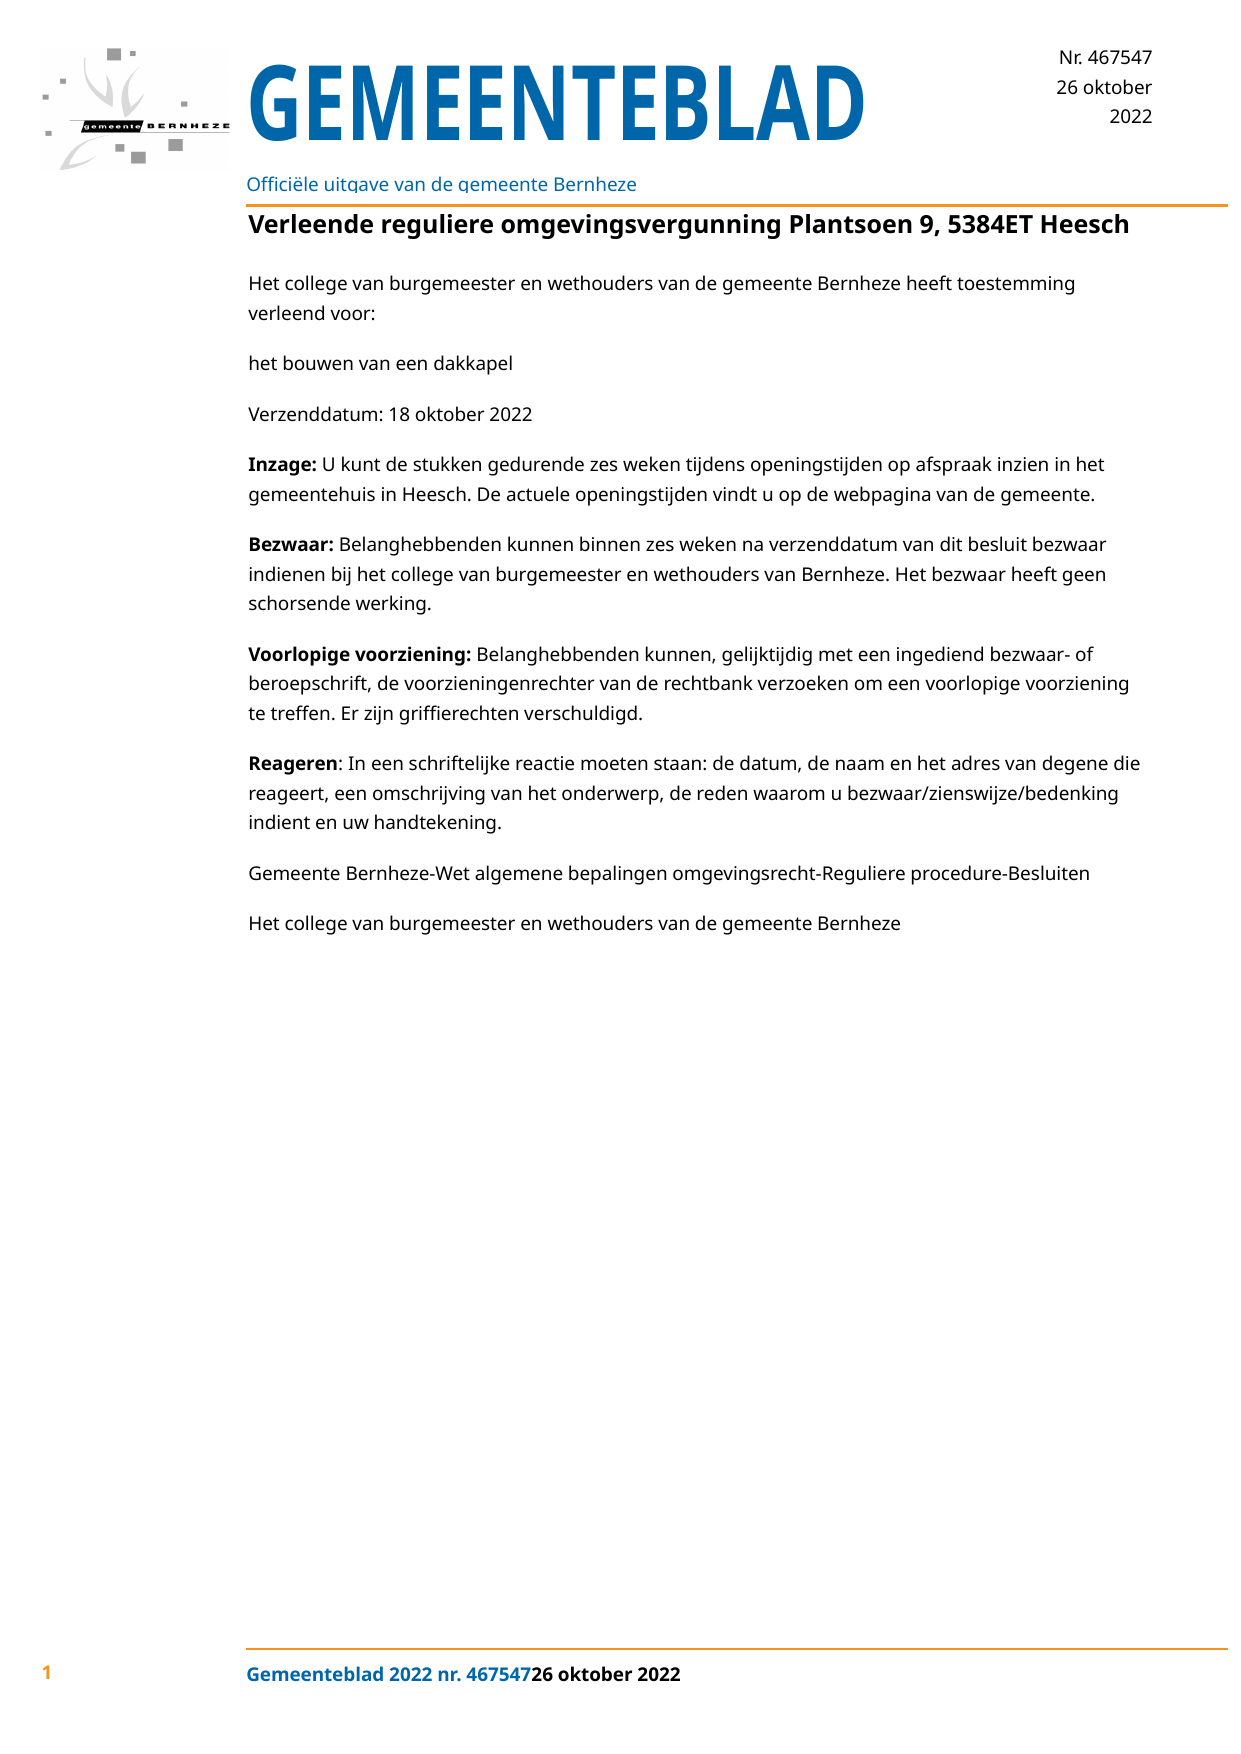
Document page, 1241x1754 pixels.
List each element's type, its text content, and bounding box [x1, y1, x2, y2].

text Gemeente Bernheze-Wet algemene bepalingen omgevingsrecht-Reguliere procedure-Besluiten [248, 860, 1152, 886]
text Het college van burgemeester en wethouders van de gemeente Bernheze heeft toestemming verleend voor: [248, 270, 1152, 326]
text Verzenddatum: 18 oktober 2022 [248, 401, 1152, 426]
picture [41, 47, 231, 172]
text Voorlopige voorziening: Belanghebbenden kunnen, gelijktijdig met een ingediend bezwaar- of beroepschrift, de voorzieningenrechter van de rechtbank verzoeken om een voorlopige voorziening te treffen. Er zijn griffierechten verschuldigd. [248, 641, 1152, 726]
text Bezwaar: Belanghebbenden kunnen binnen zes weken na verzenddatum van dit besluit bezwaar indienen bij het college van burgemeester en wethouders van Bernheze. Het bezwaar heeft geen schorsende werking. [248, 531, 1152, 616]
text Verleende reguliere omgevingsvergunning Plantsoen 9, 5384ET Heesch [248, 207, 1152, 241]
text Inzage: U kunt de stukken gedurende zes weken tijdens openingstijden op afspraak inzien in het gemeentehuis in Heesch. De actuele openingstijden vindt u op de webpagina van de gemeente. [248, 451, 1152, 506]
text Het college van burgemeester en wethouders van de gemeente Bernheze [248, 910, 1152, 936]
text Reageren: In een schriftelijke reactie moeten staan: de datum, de naam en het adres van degene die reageert, een omschrijving van het onderwerp, de reden waarom u bezwaar/zienswijze/bedenking indient en uw handtekening. [248, 750, 1152, 835]
text het bouwen van een dakkapel [248, 350, 1152, 376]
